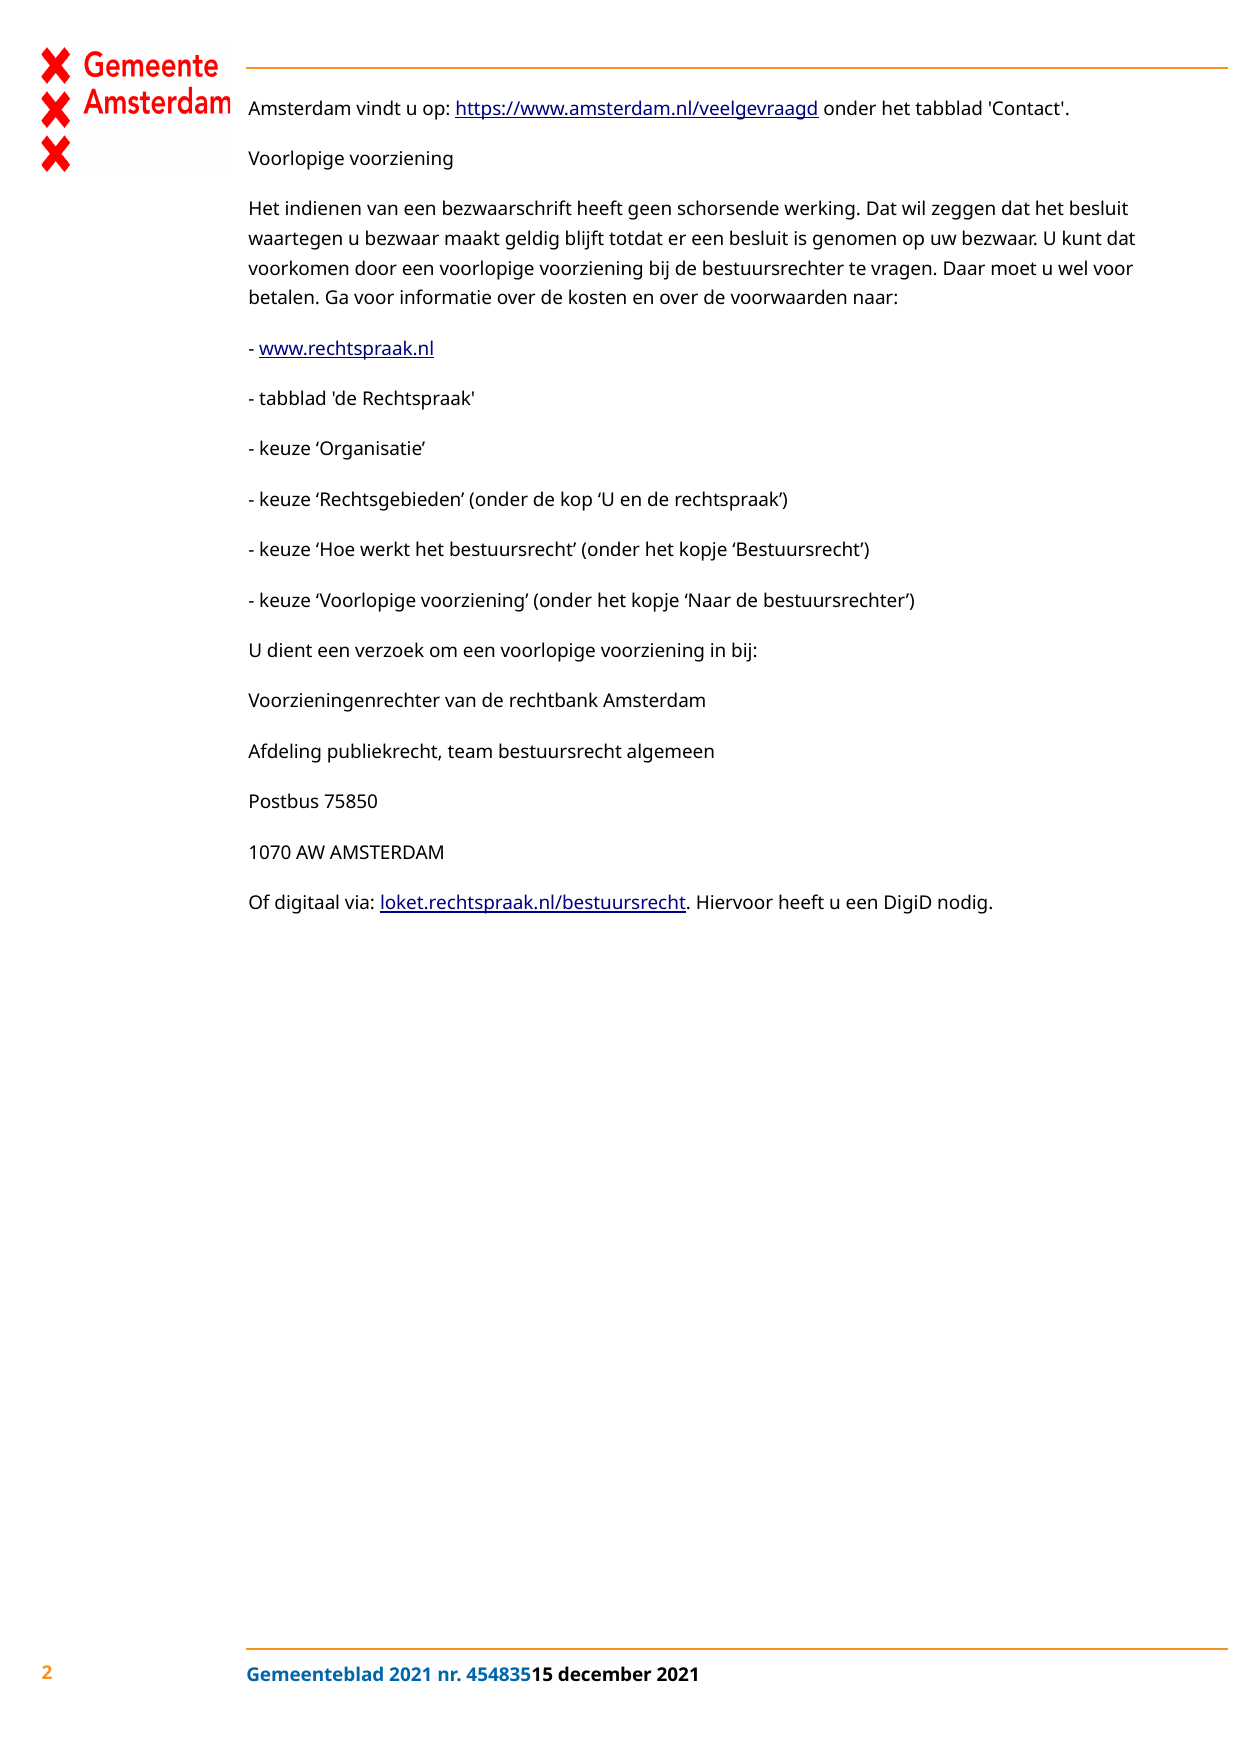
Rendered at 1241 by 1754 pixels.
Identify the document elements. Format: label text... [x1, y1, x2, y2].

text - keuze ‘Voorlopige voorziening’ (onder het kopje ‘Naar de bestuursrechter’) [248, 587, 1152, 613]
text Voorzieningenrechter van de rechtbank Amsterdam [248, 688, 1152, 713]
text - keuze ‘Organisatie’ [248, 436, 1152, 461]
text - tabblad 'de Rechtspraak' [248, 385, 1152, 411]
text - keuze ‘Hoe werkt het bestuursrecht’ (onder het kopje ‘Bestuursrecht’) [248, 536, 1152, 562]
picture [41, 47, 231, 172]
text Afdeling publiekrecht, team bestuursrecht algemeen [248, 738, 1152, 764]
text - keuze ‘Rechtsgebieden’ (onder de kop ‘U en de rechtspraak’) [248, 486, 1152, 512]
text Amsterdam vindt u op: https://www.amsterdam.nl/veelgevraagd onder het tabblad 'Contact'. [248, 95, 1152, 121]
text U dient een verzoek om een voorlopige voorziening in bij: [248, 637, 1152, 663]
text Voorlopige voorziening [248, 145, 1152, 171]
text - www.rechtspraak.nl [248, 335, 1152, 361]
text Postbus 75850 [248, 788, 1152, 814]
text 1070 AW AMSTERDAM [248, 839, 1152, 865]
text Het indienen van een bezwaarschrift heeft geen schorsende werking. Dat wil zeggen dat het besluit waartegen u bezwaar maakt geldig blijft totdat er een besluit is genomen op uw bezwaar. U kunt dat voorkomen door een voorlopige voorziening bij de bestuursrechter te vragen. Daar moet u wel voor betalen. Ga voor informatie over de kosten en over de voorwaarden naar: [248, 196, 1152, 310]
text Of digitaal via: loket.rechtspraak.nl/bestuursrecht. Hiervoor heeft u een DigiD nodig. [248, 889, 1152, 915]
